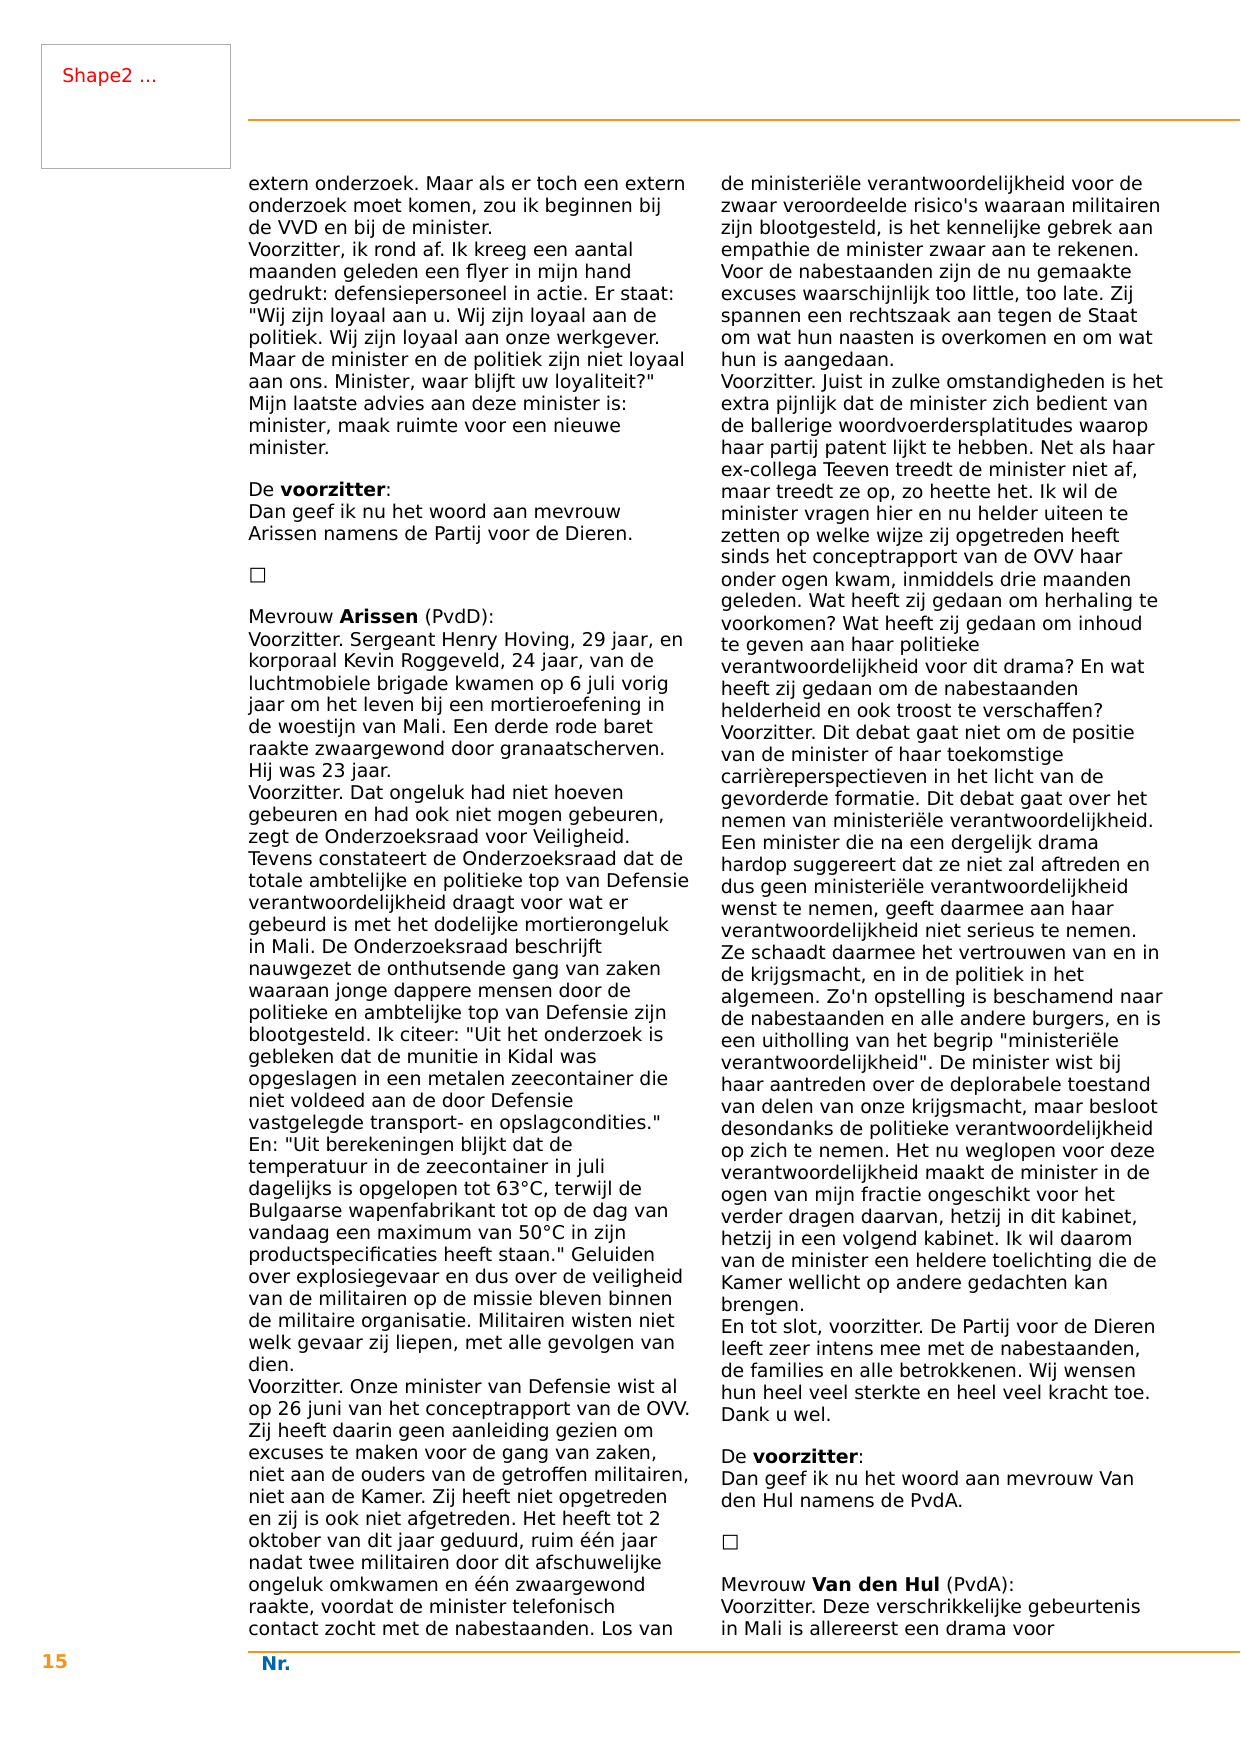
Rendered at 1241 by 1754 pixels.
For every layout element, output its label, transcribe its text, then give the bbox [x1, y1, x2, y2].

text Mevrouw Arissen (PvdD): [248, 606, 691, 628]
text Dan geef ik nu het woord aan mevrouw Arissen namens de Partij voor de Dieren. [248, 501, 691, 544]
text Voorzitter. Dat ongeluk had niet hoeven gebeuren en had ook niet mogen gebeuren, zegt de Onderzoeksraad voor Veiligheid. Tevens constateert de Onderzoeksraad dat de totale ambtelijke en politieke top van Defensie verantwoordelijkheid draagt voor wat er gebeurd is met het dodelijke mortierongeluk in Mali. De Onderzoeksraad beschrijft nauwgezet de onthutsende gang van zaken waaraan jonge dappere mensen door de politieke en ambtelijke top van Defensie zijn blootgesteld. Ik citeer: "Uit het onderzoek is gebleken dat de munitie in Kidal was opgeslagen in een metalen zeecontainer die niet voldeed aan de door Defensie vastgelegde transport- en opslagcondities." En: "Uit berekeningen blijkt dat de temperatuur in de zeecontainer in juli dagelijks is opgelopen tot 63°C, terwijl de Bulgaarse wapenfabrikant tot op de dag van vandaag een maximum van 50°C in zijn productspecificaties heeft staan." Geluiden over explosiegevaar en dus over de veiligheid van de militairen op de missie bleven binnen de militaire organisatie. Militairen wisten niet welk gevaar zij liepen, met alle gevolgen van dien. [248, 782, 691, 1376]
text Dan geef ik nu het woord aan mevrouw Van den Hul namens de PvdA. [721, 1468, 1163, 1512]
text Voorzitter. Sergeant Henry Hoving, 29 jaar, en korporaal Kevin Roggeveld, 24 jaar, van de luchtmobiele brigade kwamen op 6 juli vorig jaar om het leven bij een mortieroefening in de woestijn van Mali. Een derde rode baret raakte zwaargewond door granaatscherven. Hij was 23 jaar. [248, 628, 691, 782]
text Voorzitter, ik rond af. Ik kreeg een aantal maanden geleden een flyer in mijn hand gedrukt: defensiepersoneel in actie. Er staat: "Wij zijn loyaal aan u. Wij zijn loyaal aan de politiek. Wij zijn loyaal aan onze werkgever. Maar de minister en de politiek zijn niet loyaal aan ons. Minister, waar blijft uw loyaliteit?" Mijn laatste advies aan deze minister is: minister, maak ruimte voor een nieuwe minister. [248, 239, 691, 458]
text Voorzitter. Deze verschrikkelijke gebeurtenis in Mali is allereerst een drama voor [721, 1596, 1163, 1639]
text Mevrouw Van den Hul (PvdA): [721, 1573, 1163, 1596]
text Voorzitter. Onze minister van Defensie wist al op 26 juni van het conceptrapport van de OVV. Zij heeft daarin geen aanleiding gezien om excuses te maken voor de gang van zaken, niet aan de ouders van de getroffen militairen, niet aan de Kamer. Zij heeft niet opgetreden en zij is ook niet afgetreden. Het heeft tot 2 oktober van dit jaar geduurd, ruim één jaar nadat twee militairen door dit afschuwelijke ongeluk omkwamen en één zwaargewond raakte, voordat de minister telefonisch contact zocht met de nabestaanden. Los van [248, 1376, 691, 1639]
text Voorzitter. Dit debat gaat niet om de positie van de minister of haar toekomstige carrièreperspectieven in het licht van de gevorderde formatie. Dit debat gaat over het nemen van ministeriële verantwoordelijkheid. Een minister die na een dergelijk drama hardop suggereert dat ze niet zal aftreden en dus geen ministeriële verantwoordelijkheid wenst te nemen, geeft daarmee aan haar verantwoordelijkheid niet serieus te nemen. Ze schaadt daarmee het vertrouwen van en in de krijgsmacht, en in de politiek in het algemeen. Zo'n opstelling is beschamend naar de nabestaanden en alle andere burgers, en is een uitholling van het begrip "ministeriële verantwoordelijkheid". De minister wist bij haar aantreden over de deplorabele toestand van delen van onze krijgsmacht, maar besloot desondanks de politieke verantwoordelijkheid op zich te nemen. Het nu weglopen voor deze verantwoordelijkheid maakt de minister in de ogen van mijn fractie ongeschikt voor het verder dragen daarvan, hetzij in dit kabinet, hetzij in een volgend kabinet. Ik wil daarom van de minister een heldere toelichting die de Kamer wellicht op andere gedachten kan brengen. [721, 722, 1163, 1316]
text Voorzitter. Juist in zulke omstandigheden is het extra pijnlijk dat de minister zich bedient van de ballerige woordvoerdersplatitudes waarop haar partij patent lijkt te hebben. Net als haar ex-collega Teeven treedt de minister niet af, maar treedt ze op, zo heette het. Ik wil de minister vragen hier en nu helder uiteen te zetten op welke wijze zij opgetreden heeft sinds het conceptrapport van de OVV haar onder ogen kwam, inmiddels drie maanden geleden. Wat heeft zij gedaan om herhaling te voorkomen? Wat heeft zij gedaan om inhoud te geven aan haar politieke verantwoordelijkheid voor dit drama? En wat heeft zij gedaan om de nabestaanden helderheid en ook troost te verschaffen? [721, 371, 1163, 722]
text de ministeriële verantwoordelijkheid voor de zwaar veroordeelde risico's waaraan militairen zijn blootgesteld, is het kennelijke gebrek aan empathie de minister zwaar aan te rekenen. Voor de nabestaanden zijn de nu gemaakte excuses waarschijnlijk too little, too late. Zij spannen een rechtszaak aan tegen de Staat om wat hun naasten is overkomen en om wat hun is aangedaan. [721, 173, 1163, 371]
text De voorzitter: [721, 1446, 1163, 1468]
text extern onderzoek. Maar als er toch een extern onderzoek moet komen, zou ik beginnen bij de VVD en bij de minister. [248, 173, 691, 239]
text De voorzitter: [248, 478, 691, 501]
text En tot slot, voorzitter. De Partij voor de Dieren leeft zeer intens mee met de nabestaanden, de families en alle betrokkenen. Wij wensen hun heel veel sterkte en heel veel kracht toe. Dank u wel. [721, 1316, 1163, 1426]
text ⬜ [721, 1532, 1163, 1553]
text ⬜ [248, 564, 691, 586]
